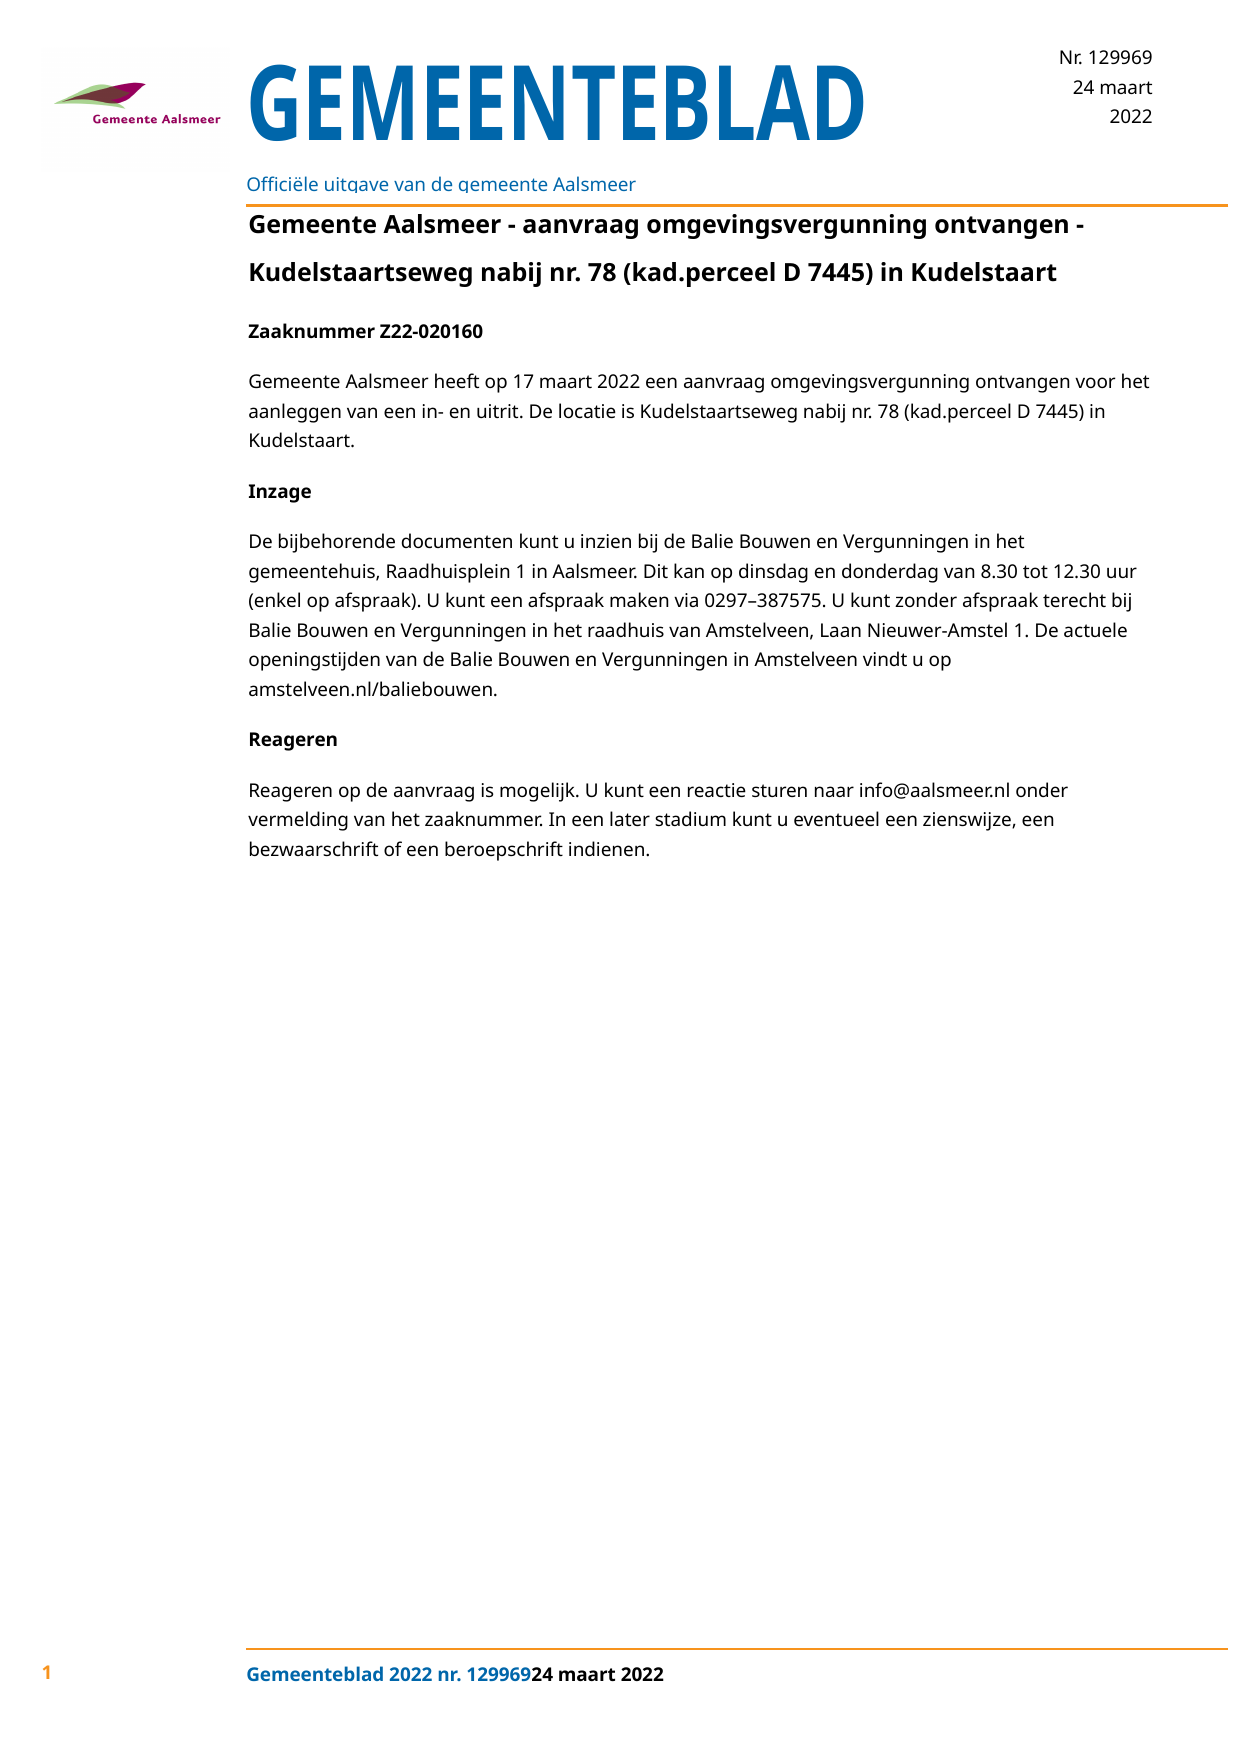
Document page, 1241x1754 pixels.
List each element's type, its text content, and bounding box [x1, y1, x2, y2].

text Zaaknummer Z22-020160 [248, 318, 1152, 344]
text Reageren op de aanvraag is mogelijk. U kunt een reactie sturen naar info@aalsmeer.nl onder vermelding van het zaaknummer. In een later stadium kunt u eventueel een zienswijze, een bezwaarschrift of een beroepschrift indienen. [248, 777, 1152, 862]
picture [41, 47, 231, 172]
text Inzage [248, 478, 1152, 504]
text Gemeente Aalsmeer - aanvraag omgevingsvergunning ontvangen - Kudelstaartseweg nabij nr. 78 (kad.perceel D 7445) in Kudelstaart [248, 207, 1152, 288]
text De bijbehorende documenten kunt u inzien bij de Balie Bouwen en Vergunningen in het gemeentehuis, Raadhuisplein 1 in Aalsmeer. Dit kan op dinsdag en donderdag van 8.30 tot 12.30 uur (enkel op afspraak). U kunt een afspraak maken via 0297–387575. U kunt zonder afspraak terecht bij Balie Bouwen en Vergunningen in het raadhuis van Amstelveen, Laan Nieuwer-Amstel 1. De actuele openingstijden van de Balie Bouwen en Vergunningen in Amstelveen vindt u op amstelveen.nl/baliebouwen. [248, 528, 1152, 702]
text Gemeente Aalsmeer heeft op 17 maart 2022 een aanvraag omgevingsvergunning ontvangen voor het aanleggen van een in- en uitrit. De locatie is Kudelstaartseweg nabij nr. 78 (kad.perceel D 7445) in Kudelstaart. [248, 368, 1152, 453]
text Reageren [248, 727, 1152, 752]
